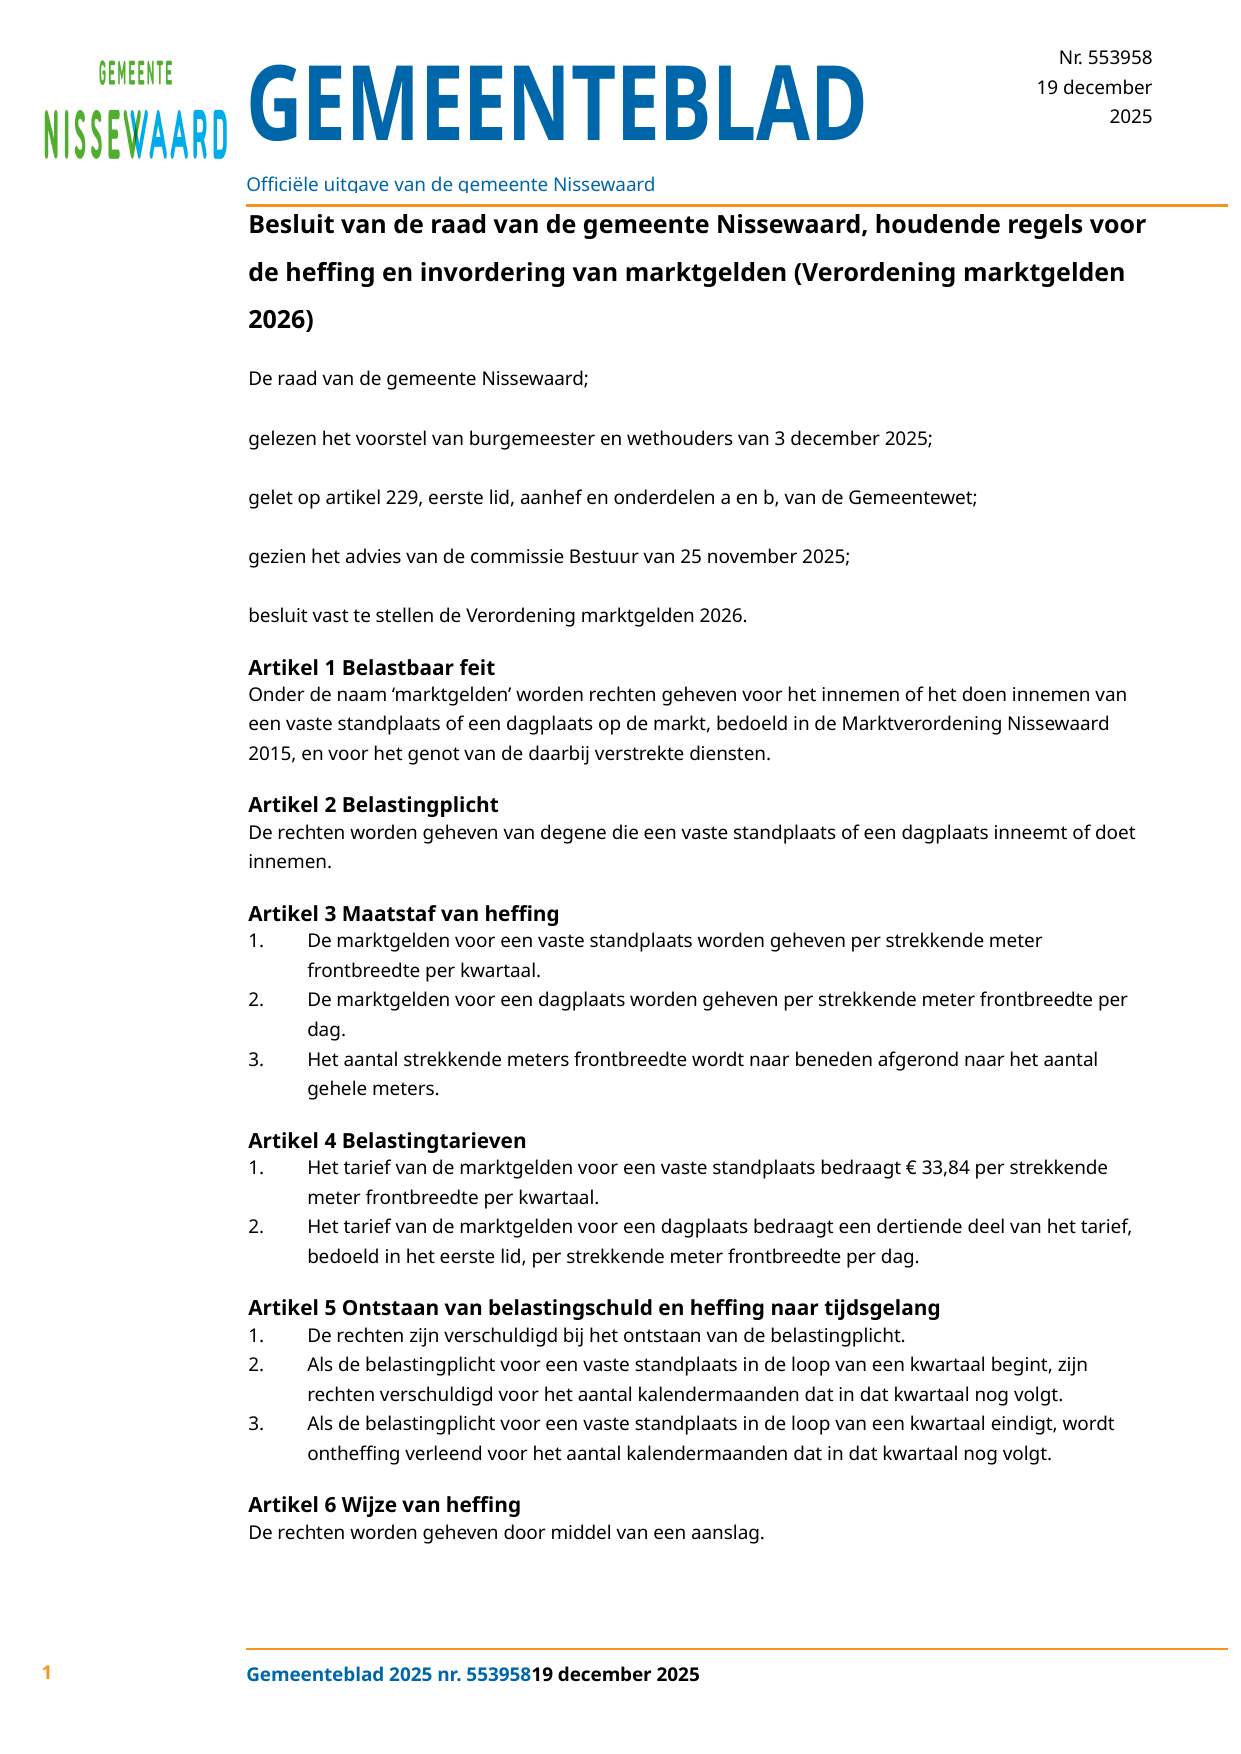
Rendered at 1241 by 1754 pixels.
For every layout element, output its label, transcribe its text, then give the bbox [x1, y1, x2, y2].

list Als de belastingplicht voor een vaste standplaats in de loop van een kwartaal eindigt, wordt ontheffing verleend voor het aantal kalendermaanden dat in dat kwartaal nog volgt. [248, 1411, 1152, 1466]
text Artikel 2 Belastingplicht [248, 791, 1152, 819]
text Artikel 5 Ontstaan van belastingschuld en heffing naar tijdsgelang [248, 1293, 1152, 1322]
text De rechten worden geheven door middel van een aanslag. [248, 1519, 1152, 1545]
text gelet op artikel 229, eerste lid, aanhef en onderdelen a en b, van de Gemeentewet; [248, 484, 1152, 509]
list Het aantal strekkende meters frontbreedte wordt naar beneden afgerond naar het aantal gehele meters. [248, 1046, 1152, 1101]
picture [41, 47, 231, 172]
text Artikel 6 Wijze van heffing [248, 1491, 1152, 1519]
list Het tarief van de marktgelden voor een dagplaats bedraagt een dertiende deel van het tarief, bedoeld in het eerste lid, per strekkende meter frontbreedte per dag. [248, 1213, 1152, 1269]
list Als de belastingplicht voor een vaste standplaats in de loop van een kwartaal begint, zijn rechten verschuldigd voor het aantal kalendermaanden dat in dat kwartaal nog volgt. [248, 1351, 1152, 1407]
text De rechten worden geheven van degene die een vaste standplaats of een dagplaats inneemt of doet innemen. [248, 819, 1152, 874]
list De rechten zijn verschuldigd bij het ontstaan van de belastingplicht. [248, 1322, 1152, 1348]
text gezien het advies van de commissie Bestuur van 25 november 2025; [248, 543, 1152, 569]
text Artikel 3 Maatstaf van heffing [248, 899, 1152, 927]
text Artikel 4 Belastingtarieven [248, 1126, 1152, 1154]
text Besluit van de raad van de gemeente Nissewaard, houdende regels voor de heffing en invordering van marktgelden (Verordening marktgelden 2026) [248, 207, 1152, 336]
list De marktgelden voor een vaste standplaats worden geheven per strekkende meter frontbreedte per kwartaal. [248, 927, 1152, 983]
text De raad van de gemeente Nissewaard; [248, 366, 1152, 391]
text gelezen het voorstel van burgemeester en wethouders van 3 december 2025; [248, 425, 1152, 450]
list De marktgelden voor een dagplaats worden geheven per strekkende meter frontbreedte per dag. [248, 987, 1152, 1042]
text Artikel 1 Belastbaar feit [248, 653, 1152, 681]
text Onder de naam ‘marktgelden’ worden rechten geheven voor het innemen of het doen innemen van een vaste standplaats of een dagplaats op de markt, bedoeld in de Marktverordening Nissewaard 2015, en voor het genot van de daarbij verstrekte diensten. [248, 681, 1152, 766]
list Het tarief van de marktgelden voor een vaste standplaats bedraagt € 33,84 per strekkende meter frontbreedte per kwartaal. [248, 1154, 1152, 1209]
text besluit vast te stellen de Verordening marktgelden 2026. [248, 602, 1152, 628]
